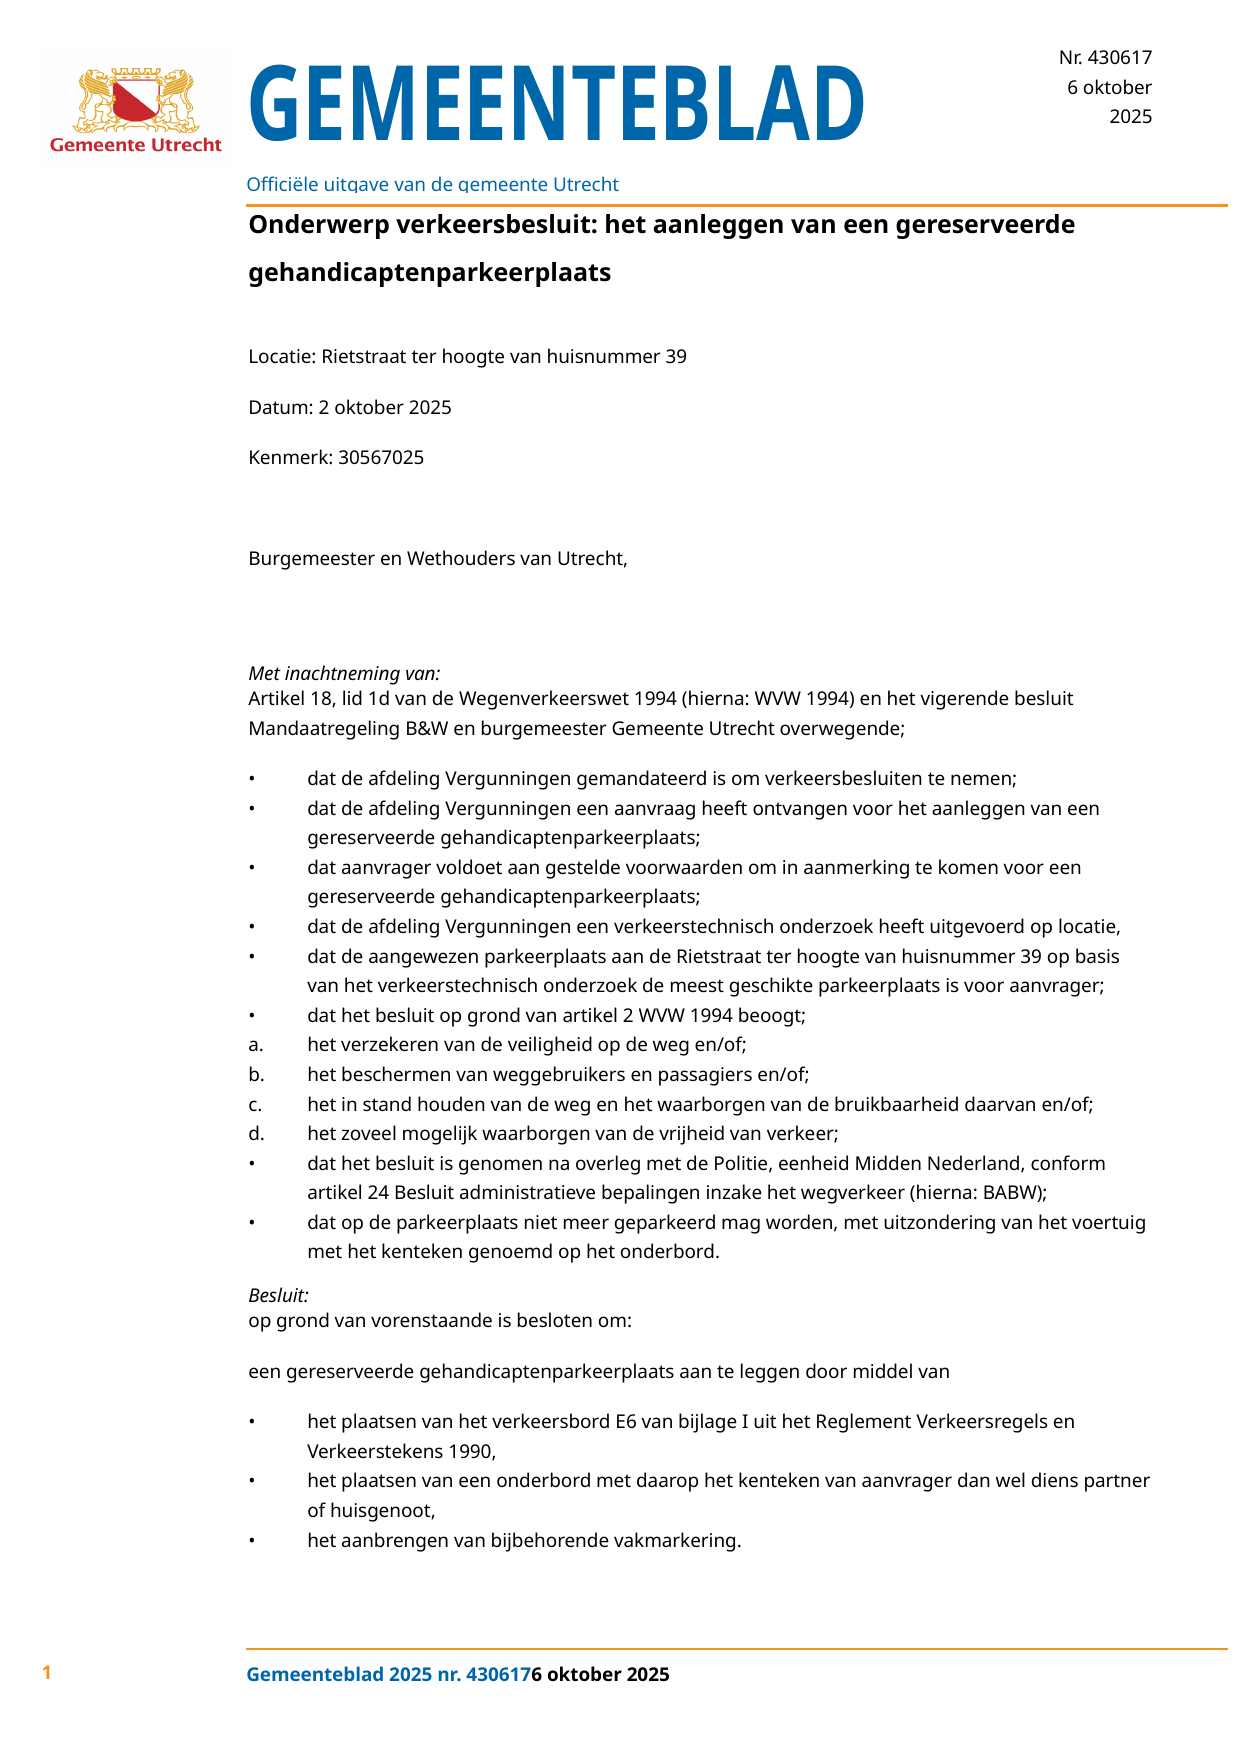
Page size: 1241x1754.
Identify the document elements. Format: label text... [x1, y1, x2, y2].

list het verzekeren van de veiligheid op de weg en/of; [248, 1032, 1152, 1057]
list het zoveel mogelijk waarborgen van de vrijheid van verkeer; [248, 1120, 1152, 1146]
list dat aanvrager voldoet aan gestelde voorwaarden om in aanmerking te komen voor een gereserveerde gehandicaptenparkeerplaats; [248, 854, 1152, 909]
list dat de afdeling Vergunningen een aanvraag heeft ontvangen voor het aanleggen van een gereserveerde gehandicaptenparkeerplaats; [248, 795, 1152, 850]
list dat de afdeling Vergunningen een verkeerstechnisch onderzoek heeft uitgevoerd op locatie, [248, 913, 1152, 939]
list het in stand houden van de weg en het waarborgen van de bruikbaarheid daarvan en/of; [248, 1091, 1152, 1117]
text Onderwerp verkeersbesluit: het aanleggen van een gereserveerde gehandicaptenparkeerplaats [248, 207, 1152, 288]
list het aanbrengen van bijbehorende vakmarkering. [248, 1527, 1152, 1552]
text Locatie: Rietstraat ter hoogte van huisnummer 39 [248, 344, 1152, 369]
text op grond van vorenstaande is besloten om: [248, 1308, 1152, 1333]
text Artikel 18, lid 1d van de Wegenverkeerswet 1994 (hierna: WVW 1994) en het vigerende besluit Mandaatregeling B&W en burgemeester Gemeente Utrecht overwegende; [248, 685, 1152, 741]
list het plaatsen van het verkeersbord E6 van bijlage I uit het Reglement Verkeersregels en Verkeerstekens 1990, [248, 1408, 1152, 1464]
list het beschermen van weggebruikers en passagiers en/of; [248, 1061, 1152, 1087]
text Datum: 2 oktober 2025 [248, 394, 1152, 420]
list dat de aangewezen parkeerplaats aan de Rietstraat ter hoogte van huisnummer 39 op basis van het verkeerstechnisch onderzoek de meest geschikte parkeerplaats is voor aanvrager; [248, 943, 1152, 998]
list dat de afdeling Vergunningen gemandateerd is om verkeersbesluiten te nemen; [248, 765, 1152, 791]
text Kenmerk: 30567025 [248, 444, 1152, 470]
text een gereserveerde gehandicaptenparkeerplaats aan te leggen door middel van [248, 1358, 1152, 1384]
text Met inachtneming van: [248, 660, 1152, 685]
list dat op de parkeerplaats niet meer geparkeerd mag worden, met uitzondering van het voertuig met het kenteken genoemd op het onderbord. [248, 1209, 1152, 1264]
list het plaatsen van een onderbord met daarop het kenteken van aanvrager dan wel diens partner of huisgenoot, [248, 1468, 1152, 1523]
text Burgemeester en Wethouders van Utrecht, [248, 545, 1152, 571]
list dat het besluit is genomen na overleg met de Politie, eenheid Midden Nederland, conform artikel 24 Besluit administratieve bepalingen inzake het wegverkeer (hierna: BABW); [248, 1150, 1152, 1205]
list dat het besluit op grond van artikel 2 WVW 1994 beoogt; [248, 1002, 1152, 1028]
text Besluit: [248, 1282, 1152, 1308]
picture [41, 47, 231, 172]
